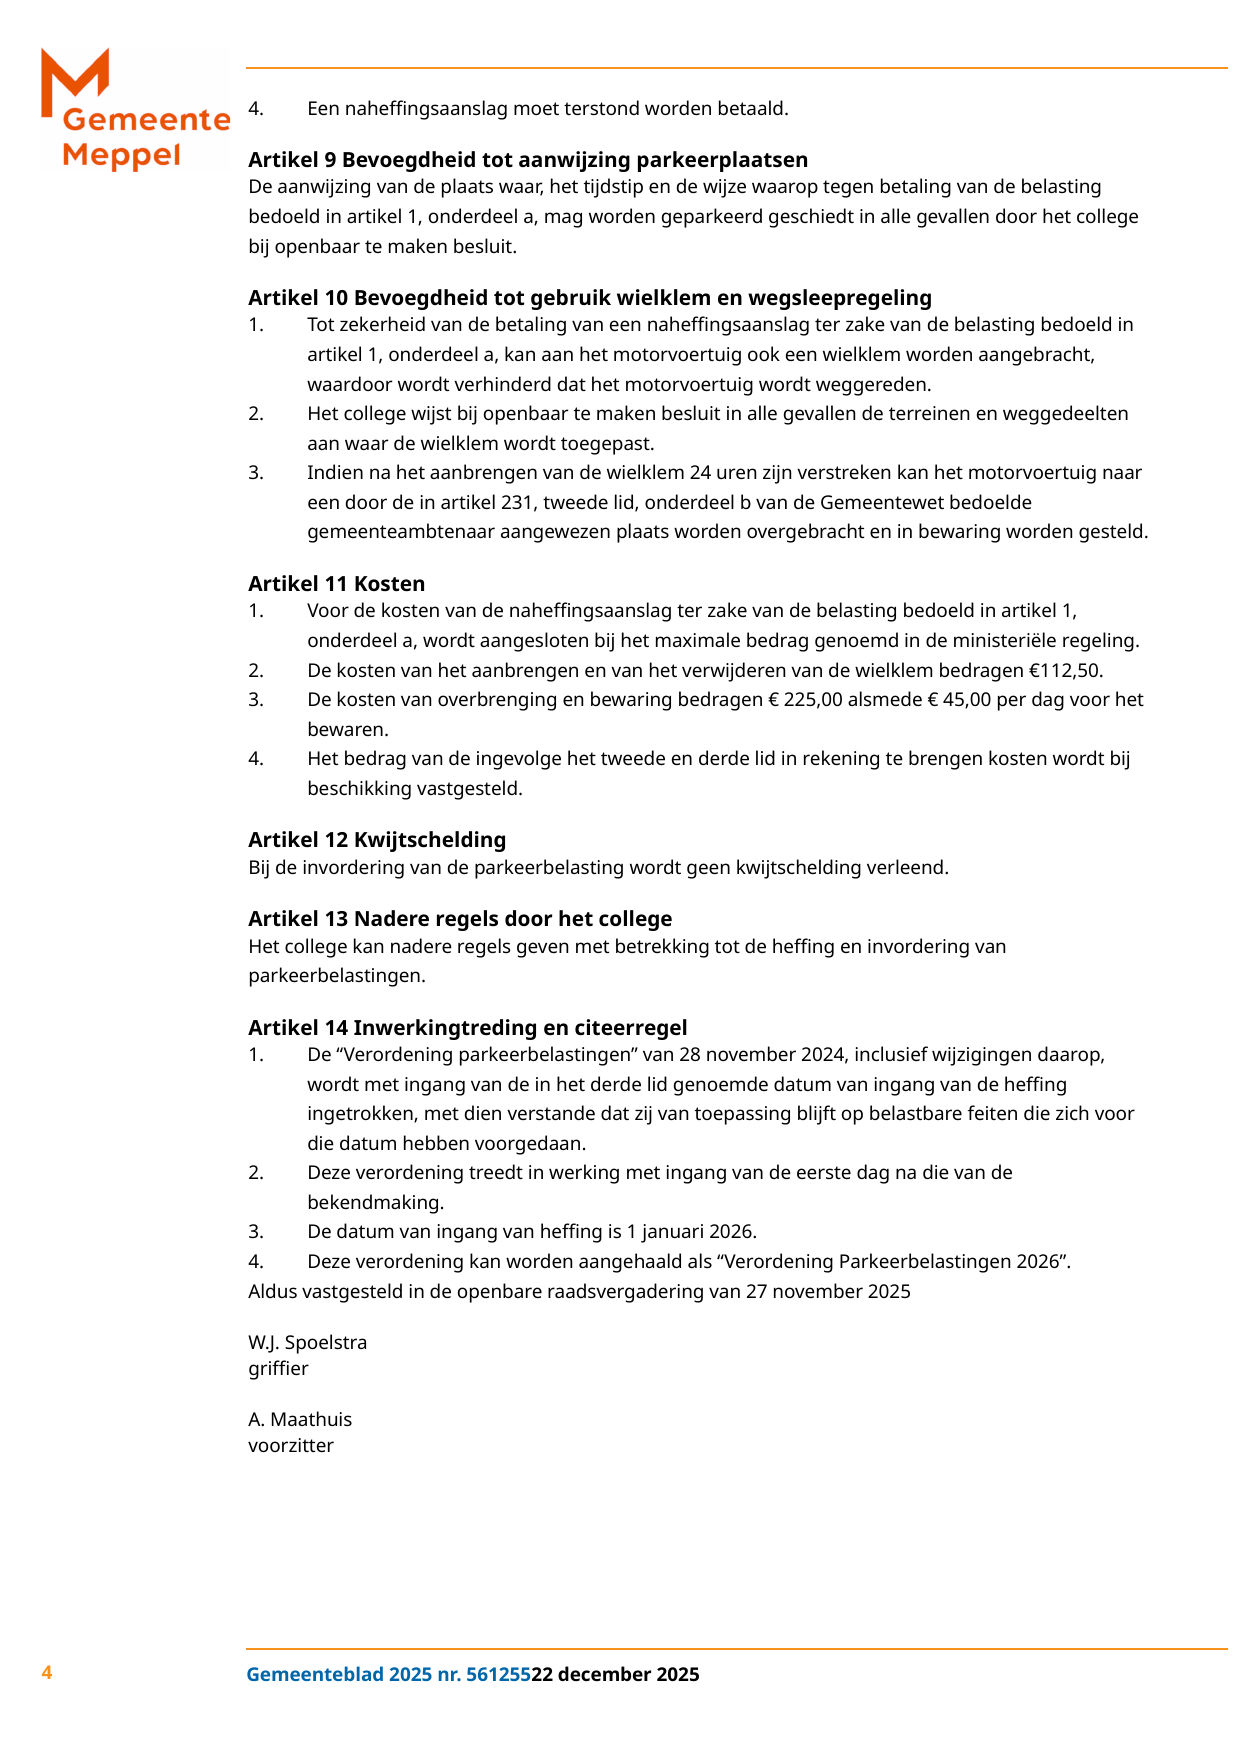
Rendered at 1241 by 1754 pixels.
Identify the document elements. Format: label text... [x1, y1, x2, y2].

list Het college wijst bij openbaar te maken besluit in alle gevallen de terreinen en weggedeelten aan waar de wielklem wordt toegepast. [248, 400, 1152, 456]
list Het bedrag van de ingevolge het tweede en derde lid in rekening te brengen kosten wordt bij beschikking vastgesteld. [248, 746, 1152, 801]
text Artikel 9 Bevoegdheid tot aanwijzing parkeerplaatsen [248, 145, 1152, 174]
list Deze verordening kan worden aangehaald als “Verordening Parkeerbelastingen 2026”. [248, 1248, 1152, 1274]
list De datum van ingang van heffing is 1 januari 2026. [248, 1219, 1152, 1244]
text A. Maathuis [248, 1407, 1152, 1432]
text Artikel 14 Inwerkingtreding en citeerregel [248, 1013, 1152, 1041]
list Deze verordening treedt in werking met ingang van de eerste dag na die van de bekendmaking. [248, 1159, 1152, 1215]
text W.J. Spoelstra [248, 1329, 1152, 1355]
list De kosten van overbrenging en bewaring bedragen € 225,00 alsmede € 45,00 per dag voor het bewaren. [248, 686, 1152, 742]
list Tot zekerheid van de betaling van een naheffingsaanslag ter zake van de belasting bedoeld in artikel 1, onderdeel a, kan aan het motorvoertuig ook een wielklem worden aangebracht, waardoor wordt verhinderd dat het motorvoertuig wordt weggereden. [248, 312, 1152, 397]
text Aldus vastgesteld in de openbare raadsvergadering van 27 november 2025 [248, 1278, 1152, 1304]
text Bij de invordering van de parkeerbelasting wordt geen kwijtschelding verleend. [248, 854, 1152, 880]
picture [41, 47, 231, 172]
text Artikel 13 Nadere regels door het college [248, 904, 1152, 933]
text Artikel 10 Bevoegdheid tot gebruik wielklem en wegsleepregeling [248, 283, 1152, 312]
list Voor de kosten van de naheffingsaanslag ter zake van de belasting bedoeld in artikel 1, onderdeel a, wordt aangesloten bij het maximale bedrag genoemd in de ministeriële regeling. [248, 598, 1152, 653]
text voorzitter [248, 1432, 1152, 1458]
text griffier [248, 1355, 1152, 1381]
list Een naheffingsaanslag moet terstond worden betaald. [248, 95, 1152, 121]
text Artikel 11 Kosten [248, 569, 1152, 598]
list De “Verordening parkeerbelastingen” van 28 november 2024, inclusief wijzigingen daarop, wordt met ingang van de in het derde lid genoemde datum van ingang van de heffing ingetrokken, met dien verstande dat zij van toepassing blijft op belastbare feiten die zich voor die datum hebben voorgedaan. [248, 1041, 1152, 1156]
text Artikel 12 Kwijtschelding [248, 826, 1152, 854]
list De kosten van het aanbrengen en van het verwijderen van de wielklem bedragen €112,50. [248, 657, 1152, 682]
text Het college kan nadere regels geven met betrekking tot de heffing en invordering van parkeerbelastingen. [248, 933, 1152, 988]
text De aanwijzing van de plaats waar, het tijdstip en de wijze waarop tegen betaling van de belasting bedoeld in artikel 1, onderdeel a, mag worden geparkeerd geschiedt in alle gevallen door het college bij openbaar te maken besluit. [248, 174, 1152, 258]
list Indien na het aanbrengen van de wielklem 24 uren zijn verstreken kan het motorvoertuig naar een door de in artikel 231, tweede lid, onderdeel b van de Gemeentewet bedoelde gemeenteambtenaar aangewezen plaats worden overgebracht en in bewaring worden gesteld. [248, 459, 1152, 544]
